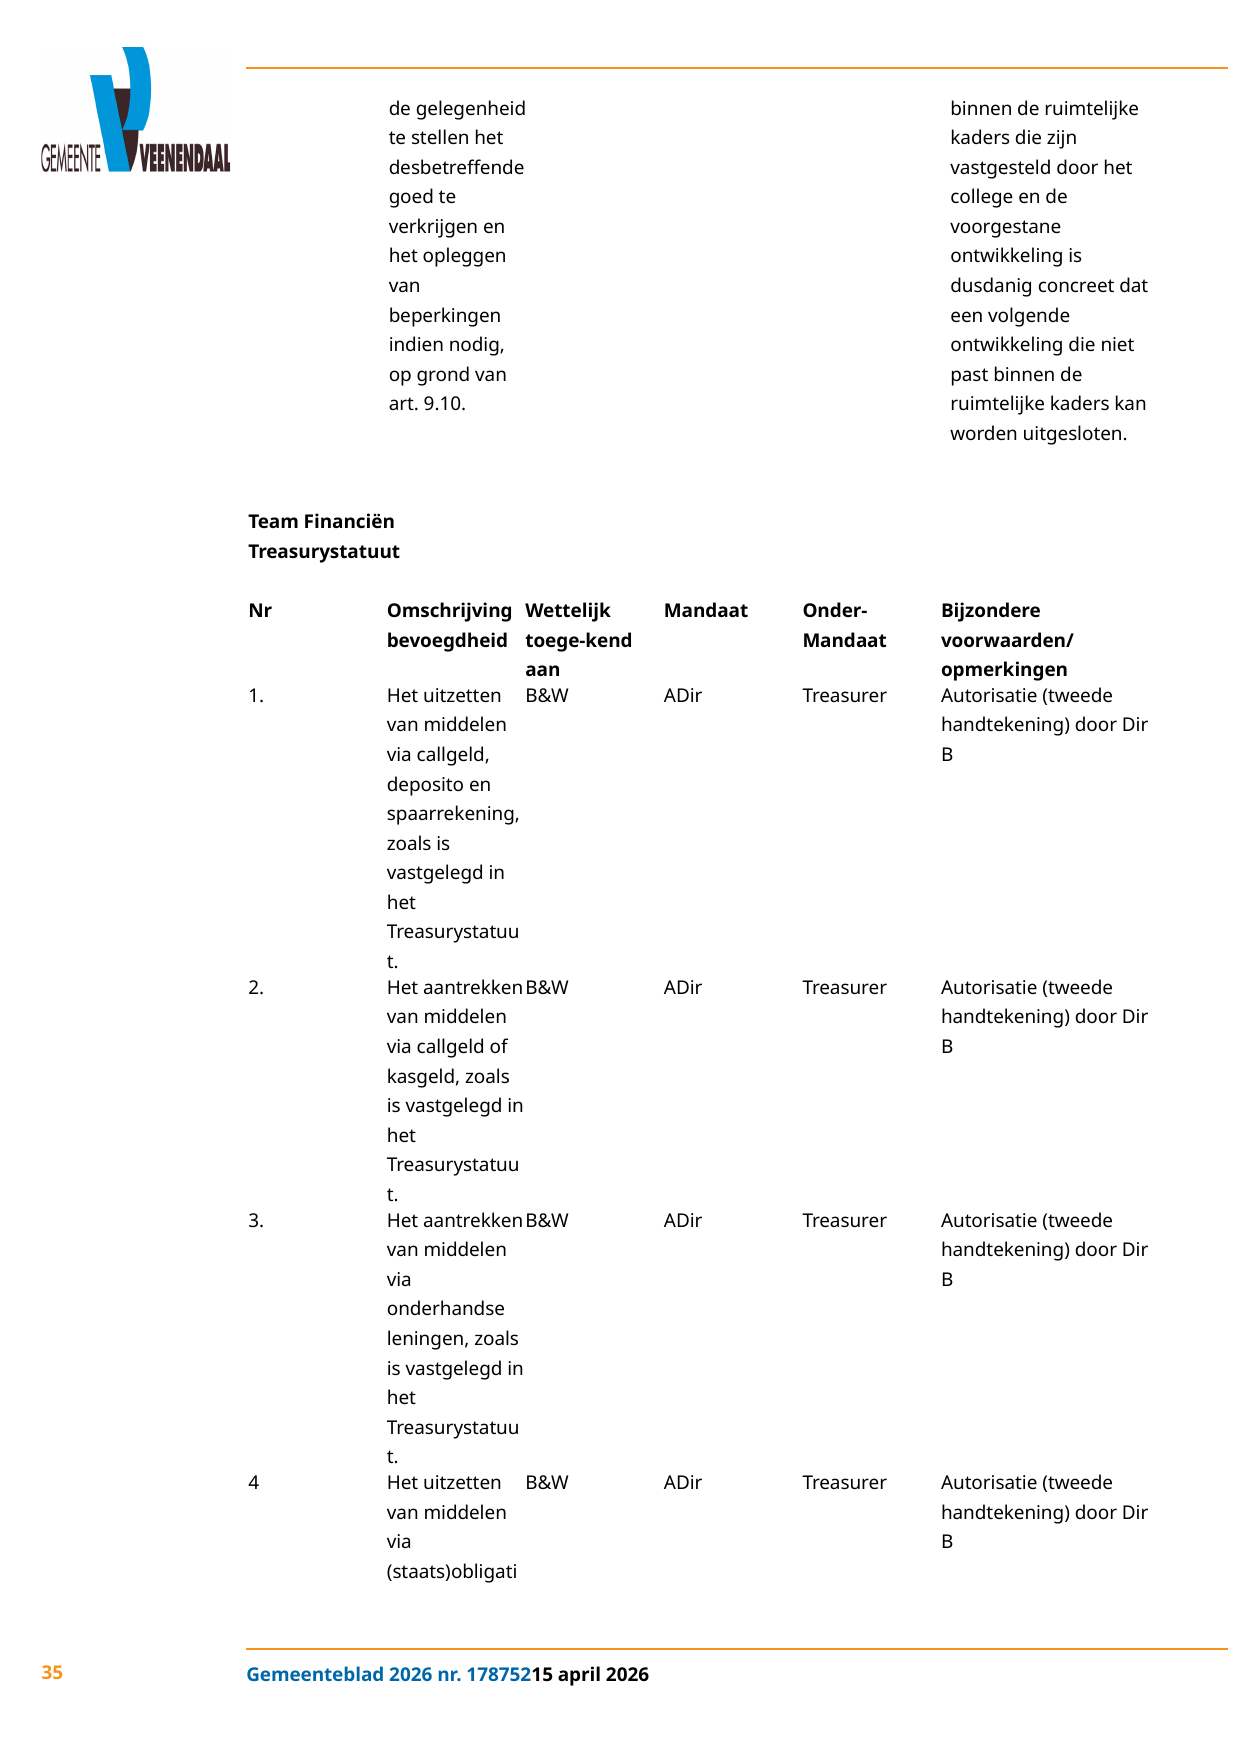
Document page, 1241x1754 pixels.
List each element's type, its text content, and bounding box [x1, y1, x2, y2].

table_header Bijzondere voorwaarden/ opmerkingen [941, 597, 1152, 682]
table_cell 4 [248, 1469, 387, 1584]
table_cell Treasurer [802, 1207, 941, 1469]
table_cell [669, 95, 810, 446]
text Team Financiën [248, 508, 1152, 534]
table_cell Het aantrekken van middelen via onderhandse leningen, zoals is vastgelegd in het Treasurystatuut. [387, 1207, 525, 1469]
table_cell ADir [664, 1469, 802, 1584]
table_cell de gelegenheid te stellen het desbetreffende goed te verkrijgen en het opleggen van beperkingen indien nodig, op grond van art. 9.10. [389, 95, 529, 446]
picture [41, 47, 130, 172]
table_header Omschrijving bevoegdheid [387, 597, 525, 682]
table_cell ADir [664, 1207, 802, 1469]
table_cell Autorisatie (tweede handtekening) door Dir B [941, 1469, 1152, 1584]
table_cell 3. [248, 1207, 387, 1469]
table_cell Autorisatie (tweede handtekening) door Dir B [941, 974, 1152, 1207]
table_header Mandaat [664, 597, 802, 682]
table_cell B&W [525, 682, 664, 974]
table_cell Autorisatie (tweede handtekening) door Dir B [941, 1207, 1152, 1469]
table_cell 2. [248, 974, 387, 1207]
table_header Nr [248, 597, 387, 682]
table_cell 1. [248, 682, 387, 974]
table_cell B&W [525, 1207, 664, 1469]
text Treasurystatuut [248, 538, 1152, 564]
table_cell [248, 95, 388, 446]
table_cell binnen de ruimtelijke kaders die zijn vastgesteld door het college en de voorgestane ontwikkeling is dusdanig concreet dat een volgende ontwikkeling die niet past binnen de ruimtelijke kaders kan worden uitgesloten. [950, 95, 1152, 446]
table_cell B&W [525, 1469, 664, 1584]
table_cell ADir [664, 682, 802, 974]
table_cell B&W [525, 974, 664, 1207]
table_cell Treasurer [802, 974, 941, 1207]
table_cell Treasurer [802, 1469, 941, 1584]
table_cell Het uitzetten van middelen via (staats)obligati [387, 1469, 525, 1584]
table_cell ADir [664, 974, 802, 1207]
table_header Onder- Mandaat [802, 597, 941, 682]
table_cell [810, 95, 950, 446]
table_cell Treasurer [802, 682, 941, 974]
table_cell Het uitzetten van middelen via callgeld, deposito en spaarrekening, zoals is vastgelegd in het Treasurystatuut. [387, 682, 525, 974]
table_cell [529, 95, 669, 446]
table_cell Het aantrekken van middelen via callgeld of kasgeld, zoals is vastgelegd in het Treasurystatuut. [387, 974, 525, 1207]
picture [123, 47, 231, 172]
table_header Wettelijk toege-kend aan [525, 597, 664, 682]
table_cell Autorisatie (tweede handtekening) door Dir B [941, 682, 1152, 974]
